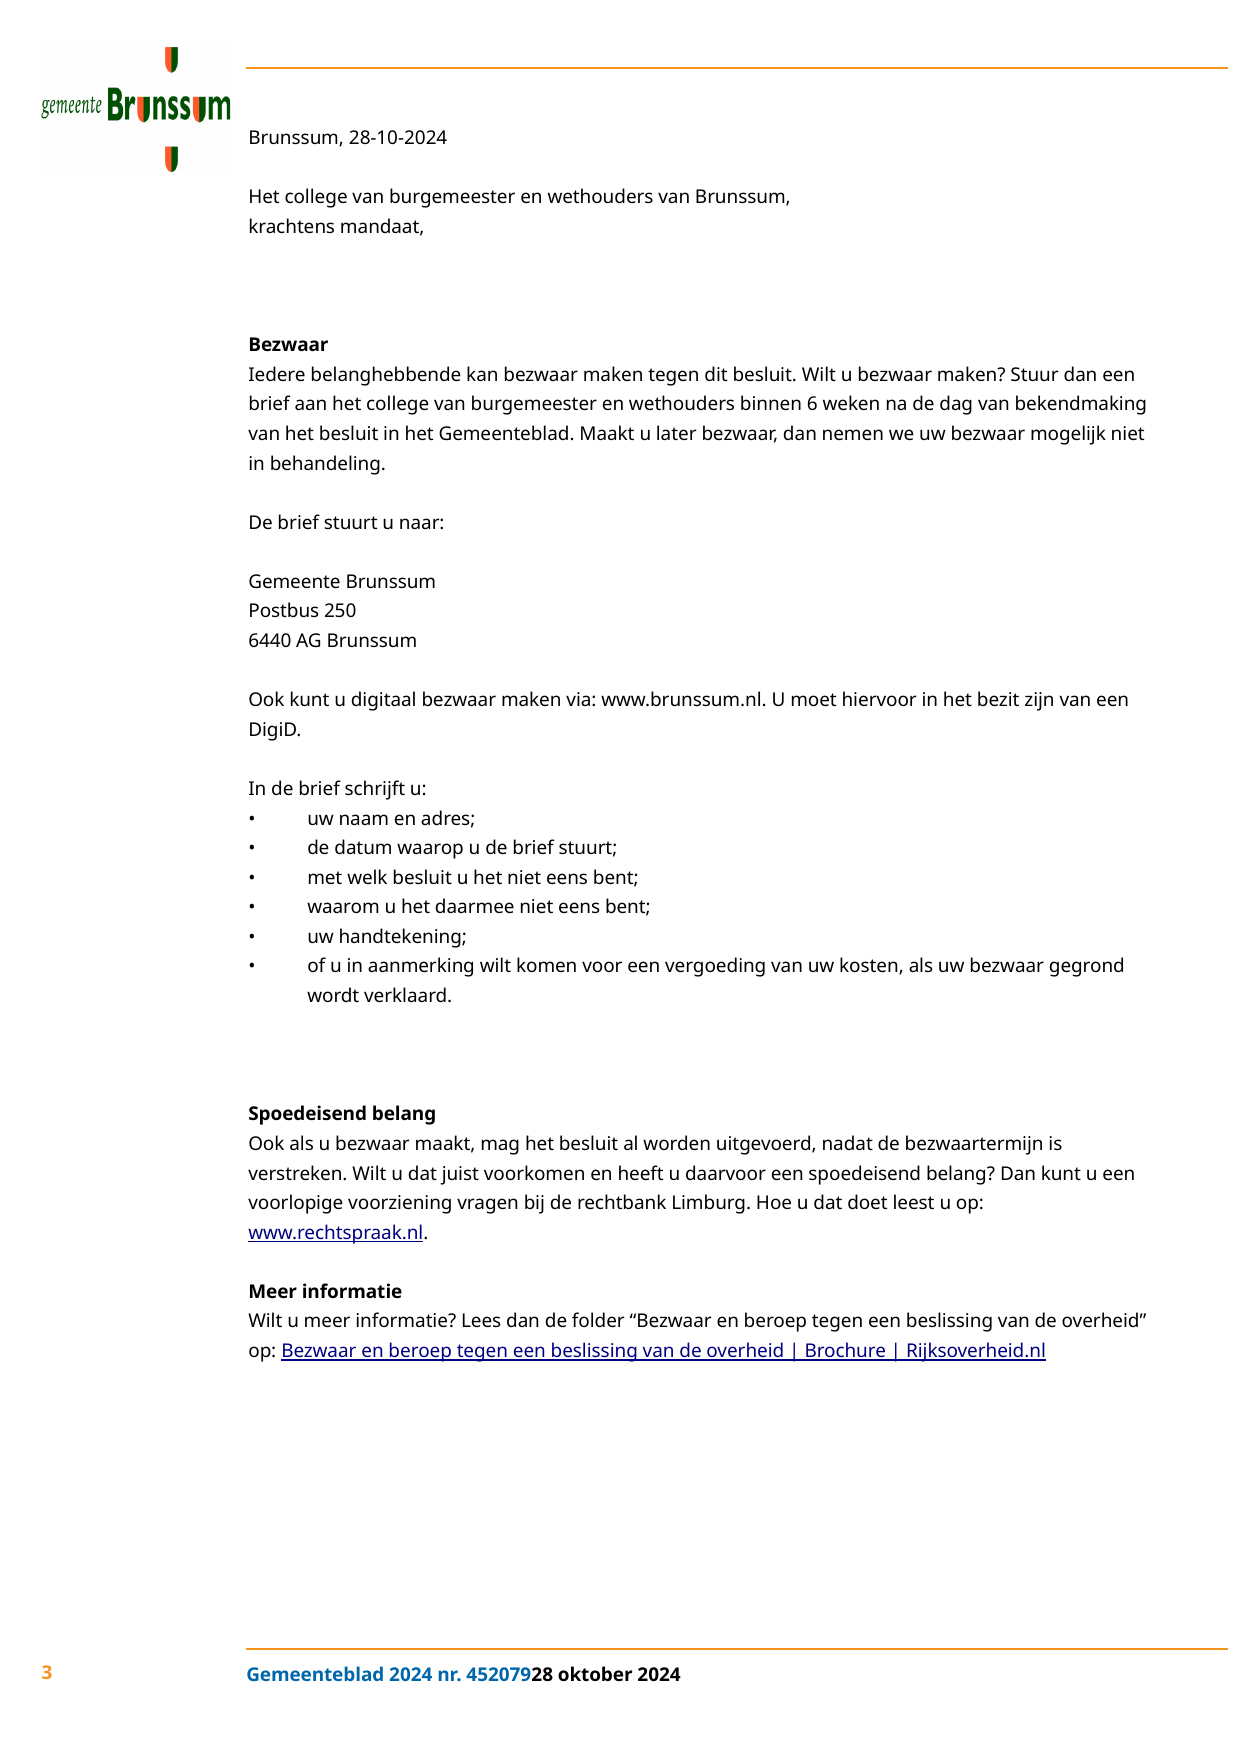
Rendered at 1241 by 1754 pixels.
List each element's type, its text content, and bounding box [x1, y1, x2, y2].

text Brunssum, 28-10-2024 [248, 124, 1152, 150]
list uw handtekening; [248, 923, 1152, 949]
picture [41, 47, 231, 172]
text Iedere belanghebbende kan bezwaar maken tegen dit besluit. Wilt u bezwaar maken? Stuur dan een brief aan het college van burgemeester en wethouders binnen 6 weken na de dag van bekendmaking van het besluit in het Gemeenteblad. Maakt u later bezwaar, dan nemen we uw bezwaar mogelijk niet in behandeling. [248, 361, 1152, 476]
text Het college van burgemeester en wethouders van Brunssum, [248, 183, 1152, 209]
text Wilt u meer informatie? Lees dan de folder “Bezwaar en beroep tegen een beslissing van de overheid” op: Bezwaar en beroep tegen een beslissing van de overheid | Brochure | Rijksoverheid.nl [248, 1308, 1152, 1363]
text krachtens mandaat, [248, 213, 1152, 239]
list of u in aanmerking wilt komen voor een vergoeding van uw kosten, als uw bezwaar gegrond wordt verklaard. [248, 953, 1152, 1008]
text Bezwaar [248, 331, 1152, 357]
text De brief stuurt u naar: [248, 509, 1152, 535]
text Gemeente Brunssum [248, 568, 1152, 594]
text 6440 AG Brunssum [248, 627, 1152, 653]
text In de brief schrijft u: [248, 775, 1152, 801]
list de datum waarop u de brief stuurt; [248, 834, 1152, 860]
text Ook kunt u digitaal bezwaar maken via: www.brunssum.nl. U moet hiervoor in het bezit zijn van een DigiD. [248, 686, 1152, 742]
list uw naam en adres; [248, 805, 1152, 831]
text Postbus 250 [248, 598, 1152, 623]
list waarom u het daarmee niet eens bent; [248, 893, 1152, 919]
text Spoedeisend belang [248, 1101, 1152, 1126]
text Meer informatie [248, 1278, 1152, 1304]
text Ook als u bezwaar maakt, mag het besluit al worden uitgevoerd, nadat de bezwaartermijn is verstreken. Wilt u dat juist voorkomen en heeft u daarvoor een spoedeisend belang? Dan kunt u een voorlopige voorziening vragen bij de rechtbank Limburg. Hoe u dat doet leest u op: www.rechtspraak.nl. [248, 1130, 1152, 1245]
list met welk besluit u het niet eens bent; [248, 864, 1152, 890]
